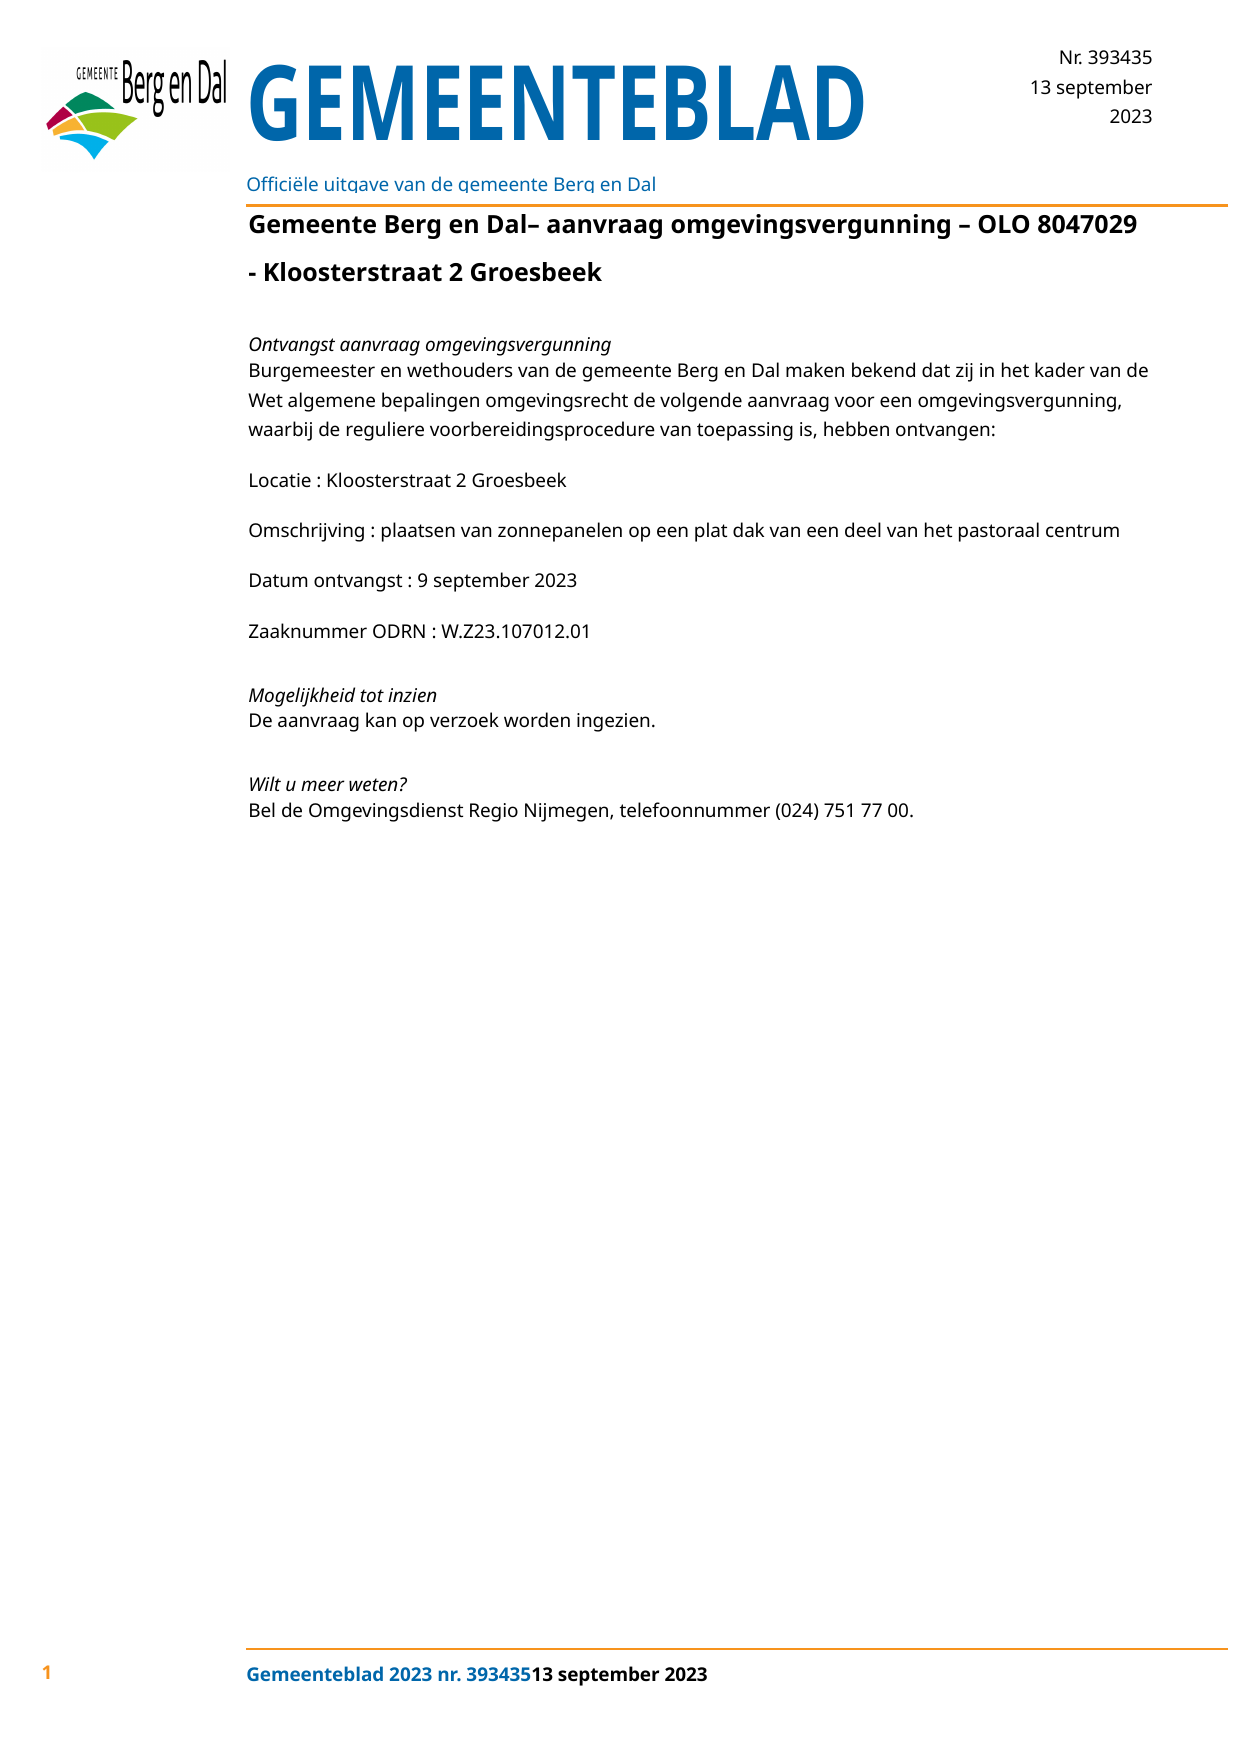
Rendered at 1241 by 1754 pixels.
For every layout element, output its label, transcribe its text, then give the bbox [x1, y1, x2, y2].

text Ontvangst aanvraag omgevingsvergunning [248, 331, 1152, 357]
text De aanvraag kan op verzoek worden ingezien. [248, 708, 1152, 733]
text Zaaknummer ODRN : W.Z23.107012.01 [248, 618, 1152, 644]
text Datum ontvangst : 9 september 2023 [248, 568, 1152, 593]
text Gemeente Berg en Dal– aanvraag omgevingsvergunning – OLO 8047029 - Kloosterstraat 2 Groesbeek [248, 207, 1152, 288]
text Locatie : Kloosterstraat 2 Groesbeek [248, 467, 1152, 492]
text Omschrijving : plaatsen van zonnepanelen op een plat dak van een deel van het pastoraal centrum [248, 517, 1152, 543]
text Bel de Omgevingsdienst Regio Nijmegen, telefoonnummer (024) 751 77 00. [248, 797, 1152, 823]
picture [41, 47, 231, 172]
text Burgemeester en wethouders van de gemeente Berg en Dal maken bekend dat zij in het kader van de Wet algemene bepalingen omgevingsrecht de volgende aanvraag voor een omgevingsvergunning, waarbij de reguliere voorbereidingsprocedure van toepassing is, hebben ontvangen: [248, 357, 1152, 442]
text Wilt u meer weten? [248, 772, 1152, 797]
text Mogelijkheid tot inzien [248, 682, 1152, 708]
